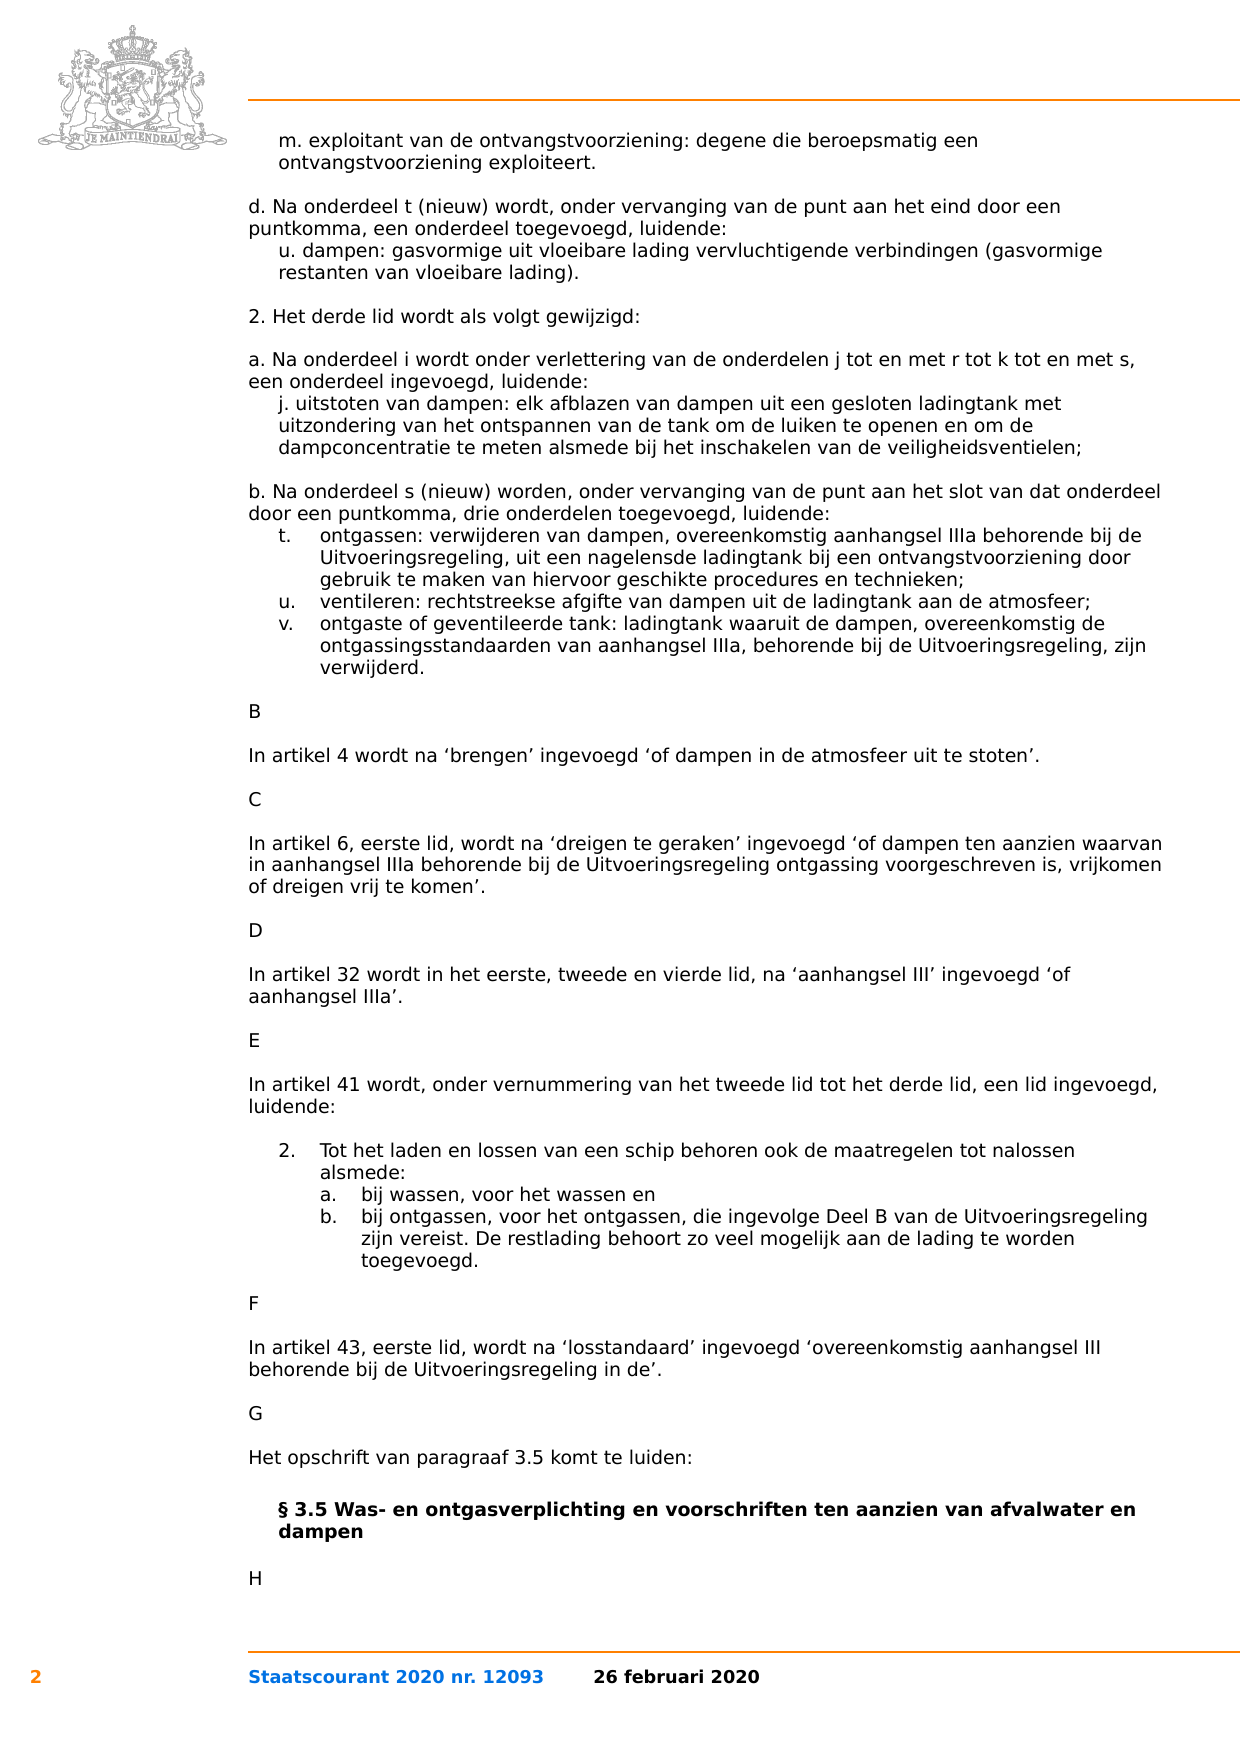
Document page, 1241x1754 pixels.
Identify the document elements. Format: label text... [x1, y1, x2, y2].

text G [248, 1403, 1163, 1425]
text E [248, 1030, 1163, 1052]
text b. Na onderdeel s (nieuw) worden, onder vervanging van de punt aan het slot van dat onderdeel door een puntkomma, drie onderdelen toegevoegd, luidende: [248, 481, 1163, 525]
text a. bij wassen, voor het wassen en [319, 1183, 1163, 1206]
text D [248, 920, 1163, 942]
text d. Na onderdeel t (nieuw) wordt, onder vervanging van de punt aan het eind door een puntkomma, een onderdeel toegevoegd, luidende: [248, 196, 1163, 240]
text t. ontgassen: verwijderen van dampen, overeenkomstig aanhangsel IIIa behorende bij de Uitvoeringsregeling, uit een nagelensde ladingtank bij een ontvangstvoorziening door gebruik te maken van hiervoor geschikte procedures en technieken; [278, 525, 1163, 591]
text m. exploitant van de ontvangstvoorziening: degene die beroepsmatig een ontvangstvoorziening exploiteert. [278, 130, 1163, 174]
text In artikel 41 wordt, onder vernummering van het tweede lid tot het derde lid, een lid ingevoegd, luidende: [248, 1074, 1163, 1118]
text 2. Tot het laden en lossen van een schip behoren ook de maatregelen tot nalossen alsmede: [278, 1139, 1163, 1183]
text a. Na onderdeel i wordt onder verlettering van de onderdelen j tot en met r tot k tot en met s, een onderdeel ingevoegd, luidende: [248, 349, 1163, 393]
text 2. Het derde lid wordt als volgt gewijzigd: [248, 306, 1163, 327]
text u. dampen: gasvormige uit vloeibare lading vervluchtigende verbindingen (gasvormige restanten van vloeibare lading). [278, 240, 1163, 284]
text In artikel 32 wordt in het eerste, tweede en vierde lid, na ‘aanhangsel III’ ingevoegd ‘of aanhangsel IIIa’. [248, 964, 1163, 1008]
text In artikel 6, eerste lid, wordt na ‘dreigen te geraken’ ingevoegd ‘of dampen ten aanzien waarvan in aanhangsel IIIa behorende bij de Uitvoeringsregeling ontgassing voorgeschreven is, vrijkomen of dreigen vrij te komen’. [248, 832, 1163, 898]
text H [248, 1568, 1163, 1590]
text In artikel 4 wordt na ‘brengen’ ingevoegd ‘of dampen in de atmosfeer uit te stoten’. [248, 745, 1163, 767]
text In artikel 43, eerste lid, wordt na ‘losstandaard’ ingevoegd ‘overeenkomstig aanhangsel III behorende bij de Uitvoeringsregeling in de’. [248, 1337, 1163, 1381]
text v. ontgaste of geventileerde tank: ladingtank waaruit de dampen, overeenkomstig de ontgassingsstandaarden van aanhangsel IIIa, behorende bij de Uitvoeringsregeling, zijn verwijderd. [278, 613, 1163, 679]
text C [248, 788, 1163, 811]
text j. uitstoten van dampen: elk afblazen van dampen uit een gesloten ladingtank met uitzondering van het ontspannen van de tank om de luiken te openen en om de dampconcentratie te meten alsmede bij het inschakelen van de veiligheidsventielen; [278, 393, 1163, 459]
picture [38, 25, 227, 150]
text B [248, 701, 1163, 723]
subtitle § 3.5 Was- en ontgasverplichting en voorschriften ten aanzien van afvalwater en dampen [278, 1499, 1163, 1543]
text u. ventileren: rechtstreekse afgifte van dampen uit de ladingtank aan de atmosfeer; [278, 591, 1163, 613]
text b. bij ontgassen, voor het ontgassen, die ingevolge Deel B van de Uitvoeringsregeling zijn vereist. De restlading behoort zo veel mogelijk aan de lading te worden toegevoegd. [319, 1206, 1163, 1271]
text F [248, 1293, 1163, 1315]
text Het opschrift van paragraaf 3.5 komt te luiden: [248, 1447, 1163, 1469]
